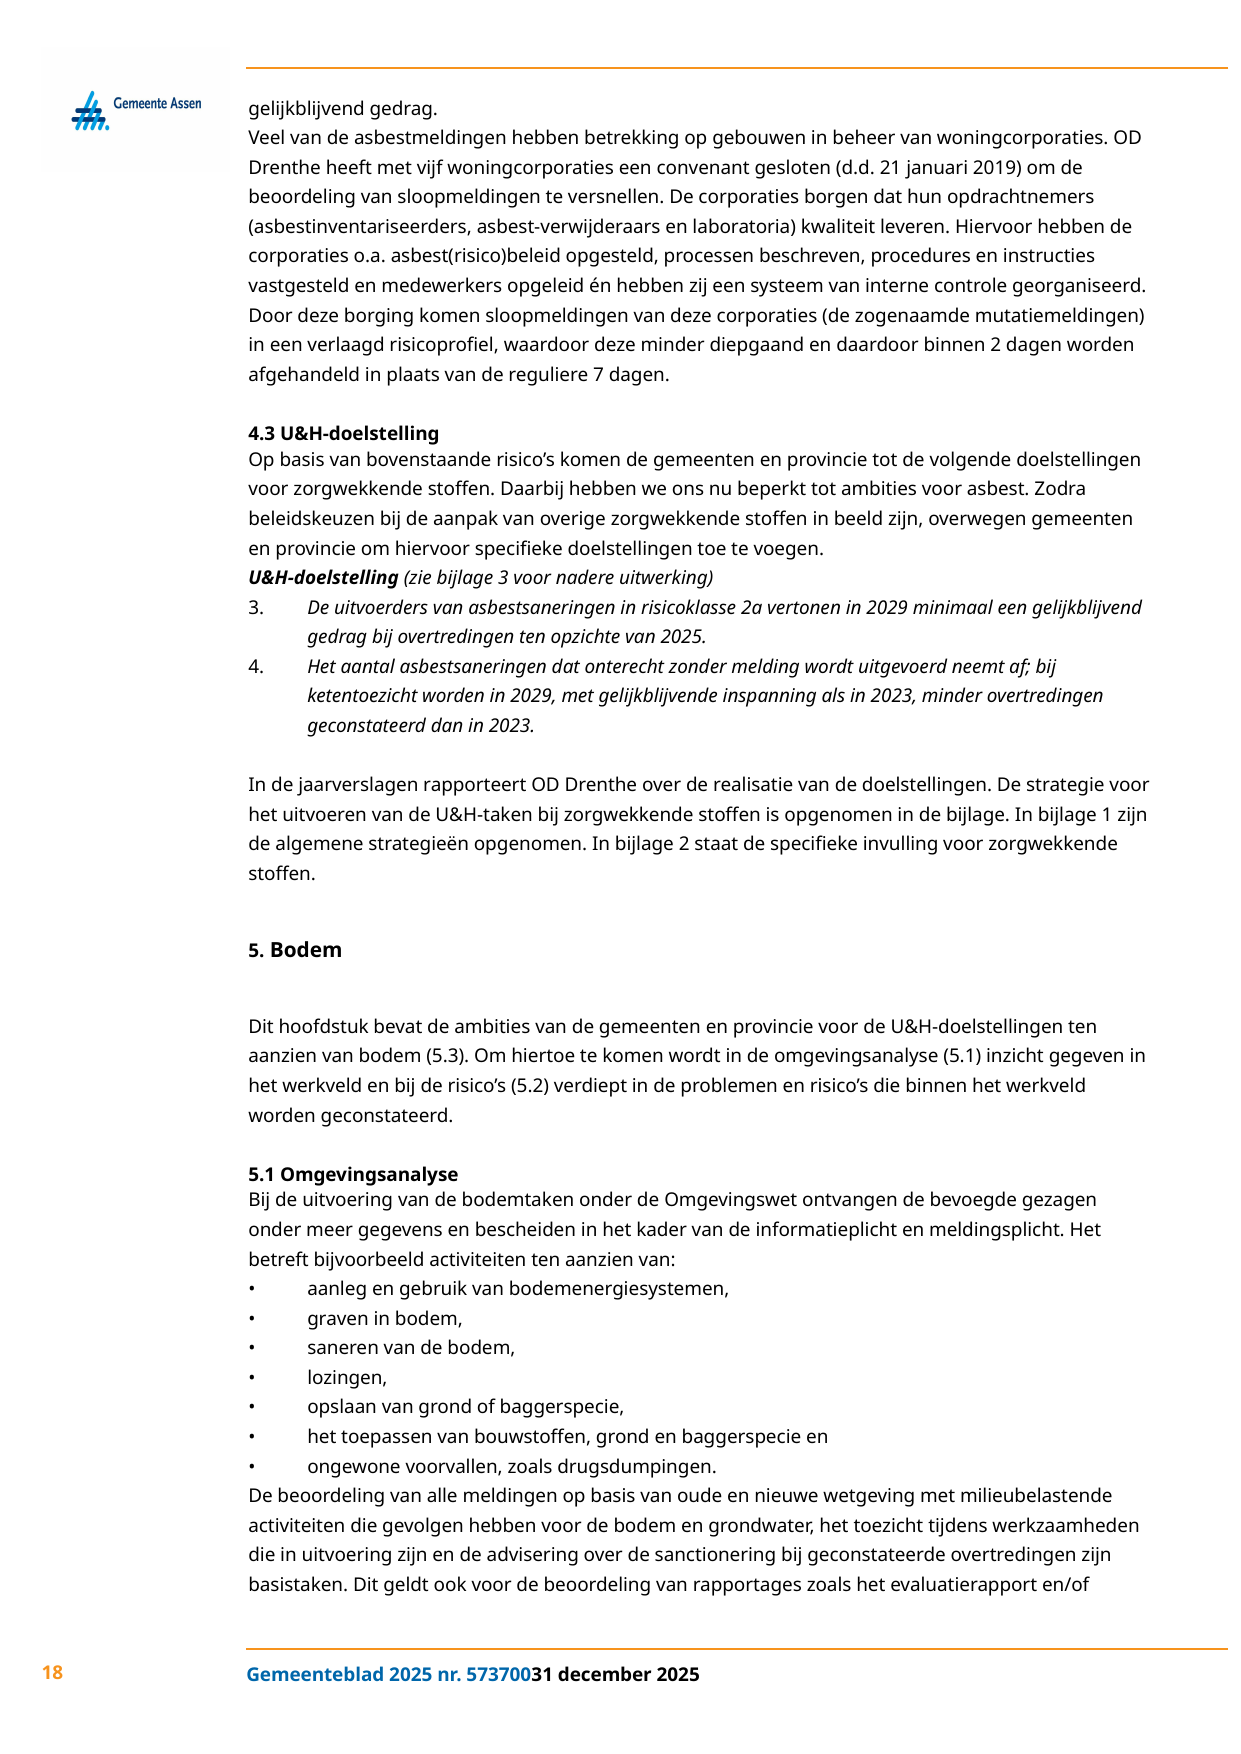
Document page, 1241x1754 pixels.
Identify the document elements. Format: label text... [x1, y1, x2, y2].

text De beoordeling van alle meldingen op basis van oude en nieuwe wetgeving met milieubelastende activiteiten die gevolgen hebben voor de bodem en grondwater, het toezicht tijdens werkzaamheden die in uitvoering zijn en de advisering over de sanctionering bij geconstateerde overtredingen zijn basistaken. Dit geldt ook voor de beoordeling van rapportages zoals het evaluatierapport en/of [248, 1482, 1152, 1597]
text Veel van de asbestmeldingen hebben betrekking op gebouwen in beheer van woningcorporaties. OD Drenthe heeft met vijf woningcorporaties een convenant gesloten (d.d. 21 januari 2019) om de beoordeling van sloopmeldingen te versnellen. De corporaties borgen dat hun opdrachtnemers (asbestinventariseerders, asbest-verwijderaars en laboratoria) kwaliteit leveren. Hiervoor hebben de corporaties o.a. asbest(risico)beleid opgesteld, processen beschreven, procedures en instructies vastgesteld en medewerkers opgeleid én hebben zij een systeem van interne controle georganiseerd. Door deze borging komen sloopmeldingen van deze corporaties (de zogenaamde mutatiemeldingen) in een verlaagd risicoprofiel, waardoor deze minder diepgaand en daardoor binnen 2 dagen worden afgehandeld in plaats van de reguliere 7 dagen. [248, 124, 1152, 387]
text Dit hoofdstuk bevat de ambities van de gemeenten en provincie voor de U&H-doelstellingen ten aanzien van bodem (5.3). Om hiertoe te komen wordt in de omgevingsanalyse (5.1) inzicht gegeven in het werkveld en bij de risico’s (5.2) verdiept in de problemen en risico’s die binnen het werkveld worden geconstateerd. [248, 1013, 1152, 1127]
text gelijkblijvend gedrag. [248, 95, 1152, 121]
list Het aantal asbestsaneringen dat onterecht zonder melding wordt uitgevoerd neemt af; bij ketentoezicht worden in 2029, met gelijkblijvende inspanning als in 2023, minder overtredingen geconstateerd dan in 2023. [248, 653, 1152, 738]
text In de jaarverslagen rapporteert OD Drenthe over de realisatie van de doelstellingen. De strategie voor het uitvoeren van de U&H-taken bij zorgwekkende stoffen is opgenomen in de bijlage. In bijlage 1 zijn de algemene strategieën opgenomen. In bijlage 2 staat de specifieke invulling voor zorgwekkende stoffen. [248, 771, 1152, 886]
list opslaan van grond of baggerspecie, [248, 1394, 1152, 1419]
list ongewone voorvallen, zoals drugsdumpingen. [248, 1453, 1152, 1479]
text 4.3 U&H-doelstelling [248, 420, 1152, 446]
picture [41, 47, 231, 172]
text U&H-doelstelling (zie bijlage 3 voor nadere uitwerking) [248, 564, 1152, 590]
list lozingen, [248, 1364, 1152, 1390]
list saneren van de bodem, [248, 1334, 1152, 1360]
list het toepassen van bouwstoffen, grond en baggerspecie en [248, 1423, 1152, 1449]
list aanleg en gebruik van bodemenergiesystemen, [248, 1275, 1152, 1301]
text Op basis van bovenstaande risico’s komen de gemeenten en provincie tot de volgende doelstellingen voor zorgwekkende stoffen. Daarbij hebben we ons nu beperkt tot ambities voor asbest. Zodra beleidskeuzen bij de aanpak van overige zorgwekkende stoffen in beeld zijn, overwegen gemeenten en provincie om hiervoor specifieke doelstellingen toe te voegen. [248, 446, 1152, 560]
list De uitvoerders van asbestsaneringen in risicoklasse 2a vertonen in 2029 minimaal een gelijkblijvend gedrag bij overtredingen ten opzichte van 2025. [248, 594, 1152, 649]
list graven in bodem, [248, 1305, 1152, 1331]
text 5.1 Omgevingsanalyse [248, 1161, 1152, 1187]
text 5. Bodem [248, 935, 1152, 964]
text Bij de uitvoering van de bodemtaken onder de Omgevingswet ontvangen de bevoegde gezagen onder meer gegevens en bescheiden in het kader van de informatieplicht en meldingsplicht. Het betreft bijvoorbeeld activiteiten ten aanzien van: [248, 1187, 1152, 1272]
